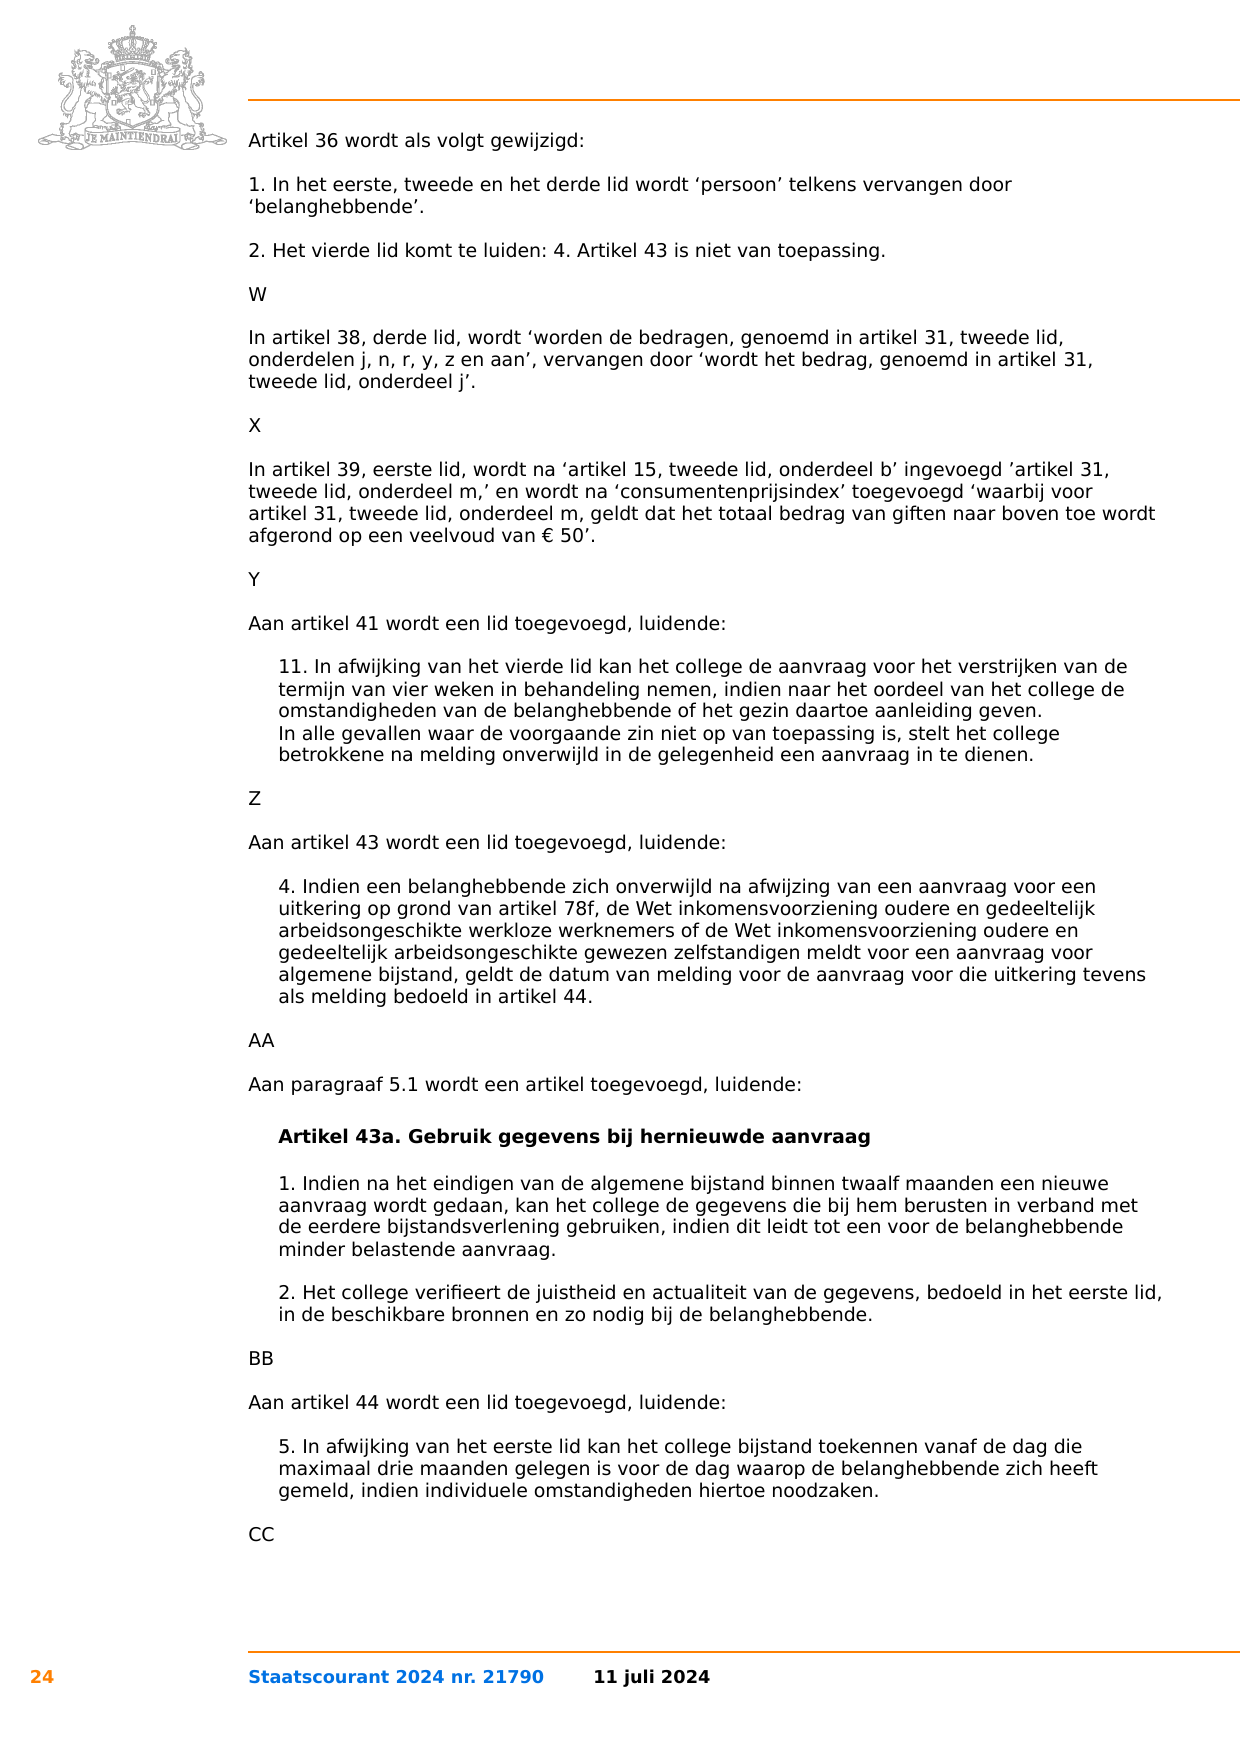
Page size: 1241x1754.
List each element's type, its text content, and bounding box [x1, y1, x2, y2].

text 4. Indien een belanghebbende zich onverwijld na afwijzing van een aanvraag voor een uitkering op grond van artikel 78f, de Wet inkomensvoorziening oudere en gedeeltelijk arbeidsongeschikte werkloze werknemers of de Wet inkomensvoorziening oudere en gedeeltelijk arbeidsongeschikte gewezen zelfstandigen meldt voor een aanvraag voor algemene bijstand, geldt de datum van melding voor de aanvraag voor die uitkering tevens als melding bedoeld in artikel 44. [278, 876, 1163, 1008]
text 5. In afwijking van het eerste lid kan het college bijstand toekennen vanaf de dag die maximaal drie maanden gelegen is voor de dag waarop de belanghebbende zich heeft gemeld, indien individuele omstandigheden hiertoe noodzaken. [278, 1436, 1163, 1502]
text Y [248, 569, 1163, 591]
picture [38, 25, 227, 150]
text BB [248, 1348, 1163, 1370]
text W [248, 283, 1163, 305]
text Aan paragraaf 5.1 wordt een artikel toegevoegd, luidende: [248, 1073, 1163, 1096]
text AA [248, 1030, 1163, 1052]
text In artikel 39, eerste lid, wordt na ‘artikel 15, tweede lid, onderdeel b’ ingevoegd ’artikel 31, tweede lid, onderdeel m,’ en wordt na ‘consumentenprijsindex’ toegevoegd ‘waarbij voor artikel 31, tweede lid, onderdeel m, geldt dat het totaal bedrag van giften naar boven toe wordt afgerond op een veelvoud van € 50’. [248, 459, 1163, 547]
text Aan artikel 44 wordt een lid toegevoegd, luidende: [248, 1392, 1163, 1414]
text 1. In het eerste, tweede en het derde lid wordt ‘persoon’ telkens vervangen door ‘belanghebbende’. [248, 174, 1163, 218]
text Aan artikel 41 wordt een lid toegevoegd, luidende: [248, 613, 1163, 634]
text Artikel 36 wordt als volgt gewijzigd: [248, 130, 1163, 152]
text X [248, 415, 1163, 437]
text 11. In afwijking van het vierde lid kan het college de aanvraag voor het verstrijken van de termijn van vier weken in behandeling nemen, indien naar het oordeel van het college de omstandigheden van de belanghebbende of het gezin daartoe aanleiding geven. [278, 656, 1163, 722]
text 1. Indien na het eindigen van de algemene bijstand binnen twaalf maanden een nieuwe aanvraag wordt gedaan, kan het college de gegevens die bij hem berusten in verband met de eerdere bijstandsverlening gebruiken, indien dit leidt tot een voor de belanghebbende minder belastende aanvraag. [278, 1172, 1163, 1260]
text 2. Het college verifieert de juistheid en actualiteit van de gegevens, bedoeld in het eerste lid, in de beschikbare bronnen en zo nodig bij de belanghebbende. [278, 1282, 1163, 1326]
text Z [248, 788, 1163, 810]
text In artikel 38, derde lid, wordt ‘worden de bedragen, genoemd in artikel 31, tweede lid, onderdelen j, n, r, y, z en aan’, vervangen door ‘wordt het bedrag, genoemd in artikel 31, tweede lid, onderdeel j’. [248, 327, 1163, 393]
text Aan artikel 43 wordt een lid toegevoegd, luidende: [248, 832, 1163, 854]
subtitle Artikel 43a. Gebruik gegevens bij hernieuwde aanvraag [278, 1126, 1163, 1147]
text 2. Het vierde lid komt te luiden: 4. Artikel 43 is niet van toepassing. [248, 239, 1163, 262]
text CC [248, 1524, 1163, 1546]
text In alle gevallen waar de voorgaande zin niet op van toepassing is, stelt het college betrokkene na melding onverwijld in de gelegenheid een aanvraag in te dienen. [278, 722, 1163, 766]
